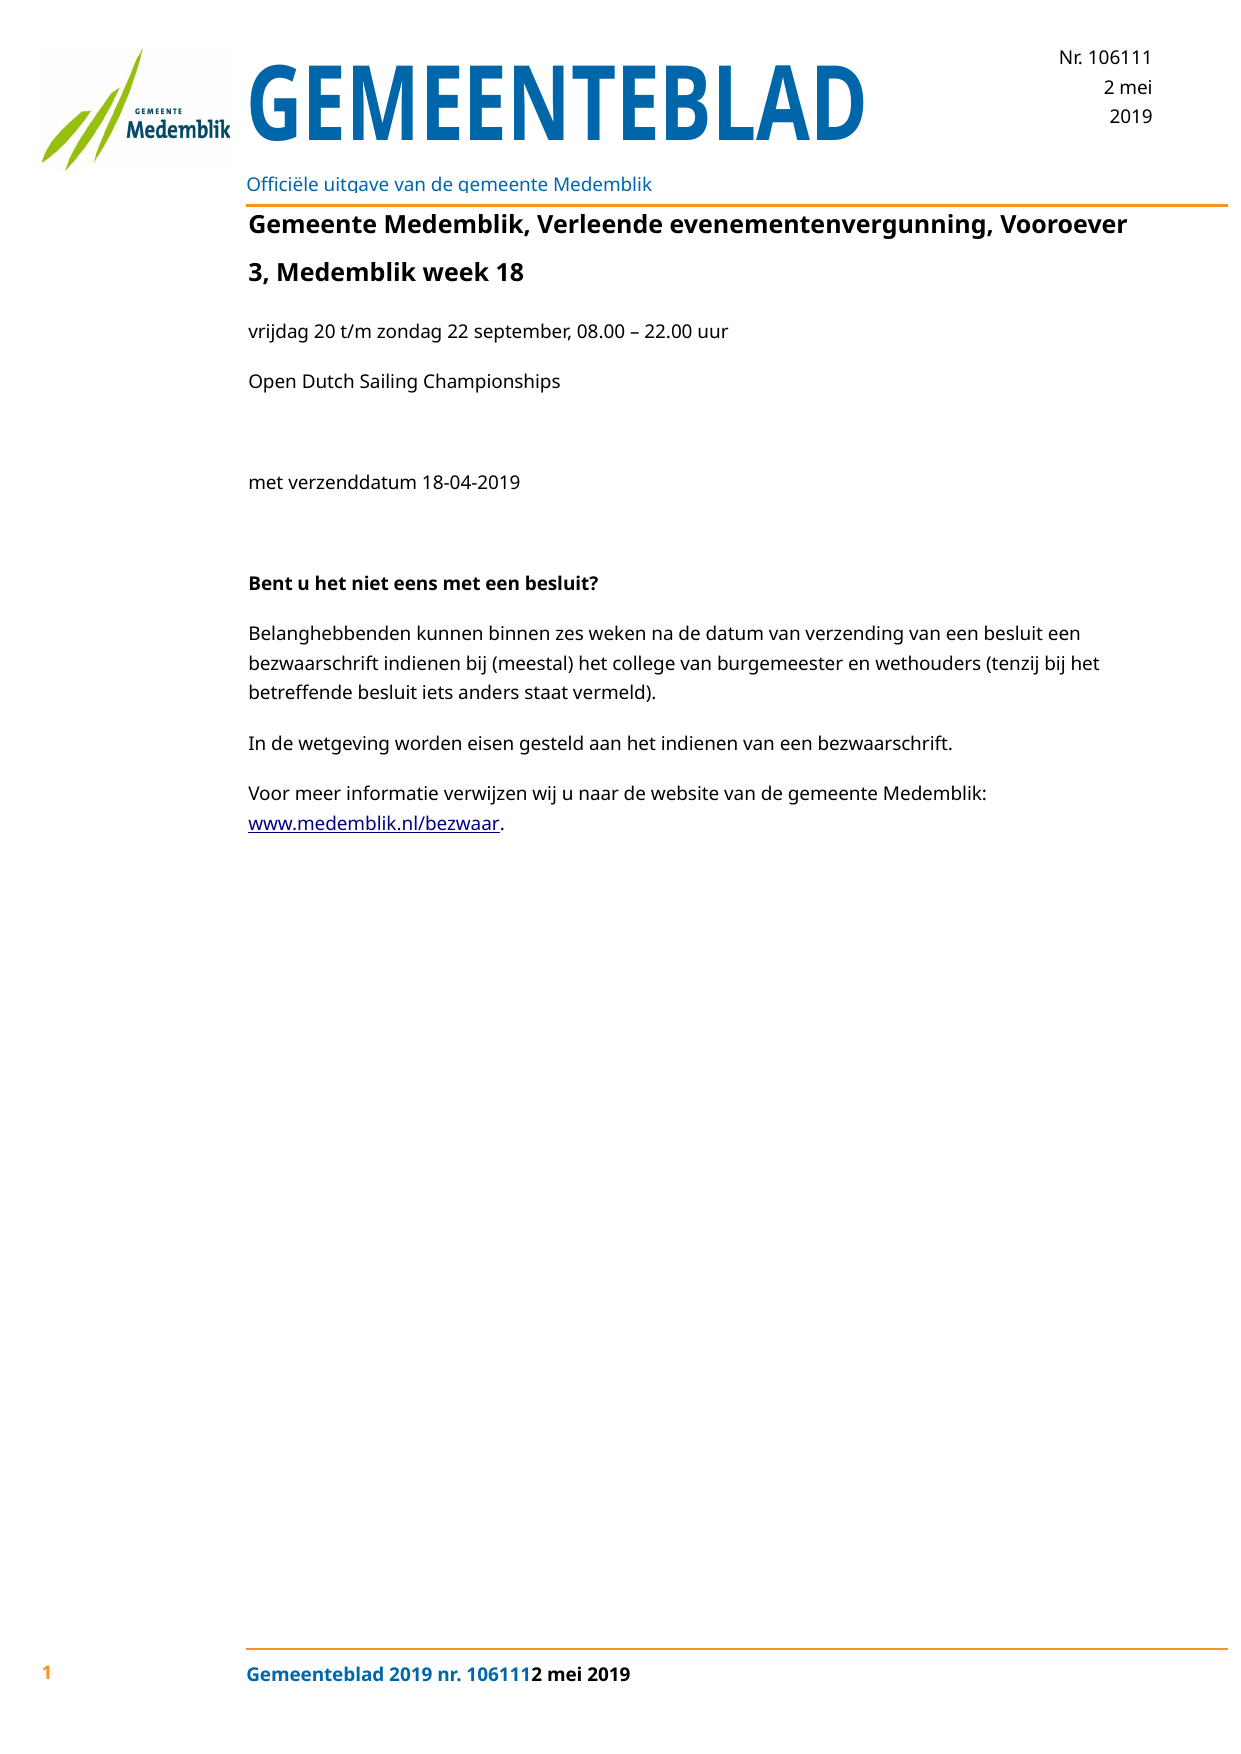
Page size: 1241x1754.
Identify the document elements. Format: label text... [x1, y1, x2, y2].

text met verzenddatum 18-04-2019 [248, 469, 1152, 495]
picture [41, 47, 231, 172]
text Voor meer informatie verwijzen wij u naar de website van de gemeente Medemblik: www.medemblik.nl/bezwaar. [248, 780, 1152, 836]
text vrijdag 20 t/m zondag 22 september, 08.00 – 22.00 uur [248, 318, 1152, 344]
text Bent u het niet eens met een besluit? [248, 570, 1152, 596]
text Belanghebbenden kunnen binnen zes weken na de datum van verzending van een besluit een bezwaarschrift indienen bij (meestal) het college van burgemeester en wethouders (tenzij bij het betreffende besluit iets anders staat vermeld). [248, 620, 1152, 705]
text Gemeente Medemblik, Verleende evenementenvergunning, Vooroever 3, Medemblik week 18 [248, 207, 1152, 288]
text In de wetgeving worden eisen gesteld aan het indienen van een bezwaarschrift. [248, 730, 1152, 756]
text Open Dutch Sailing Championships [248, 368, 1152, 394]
